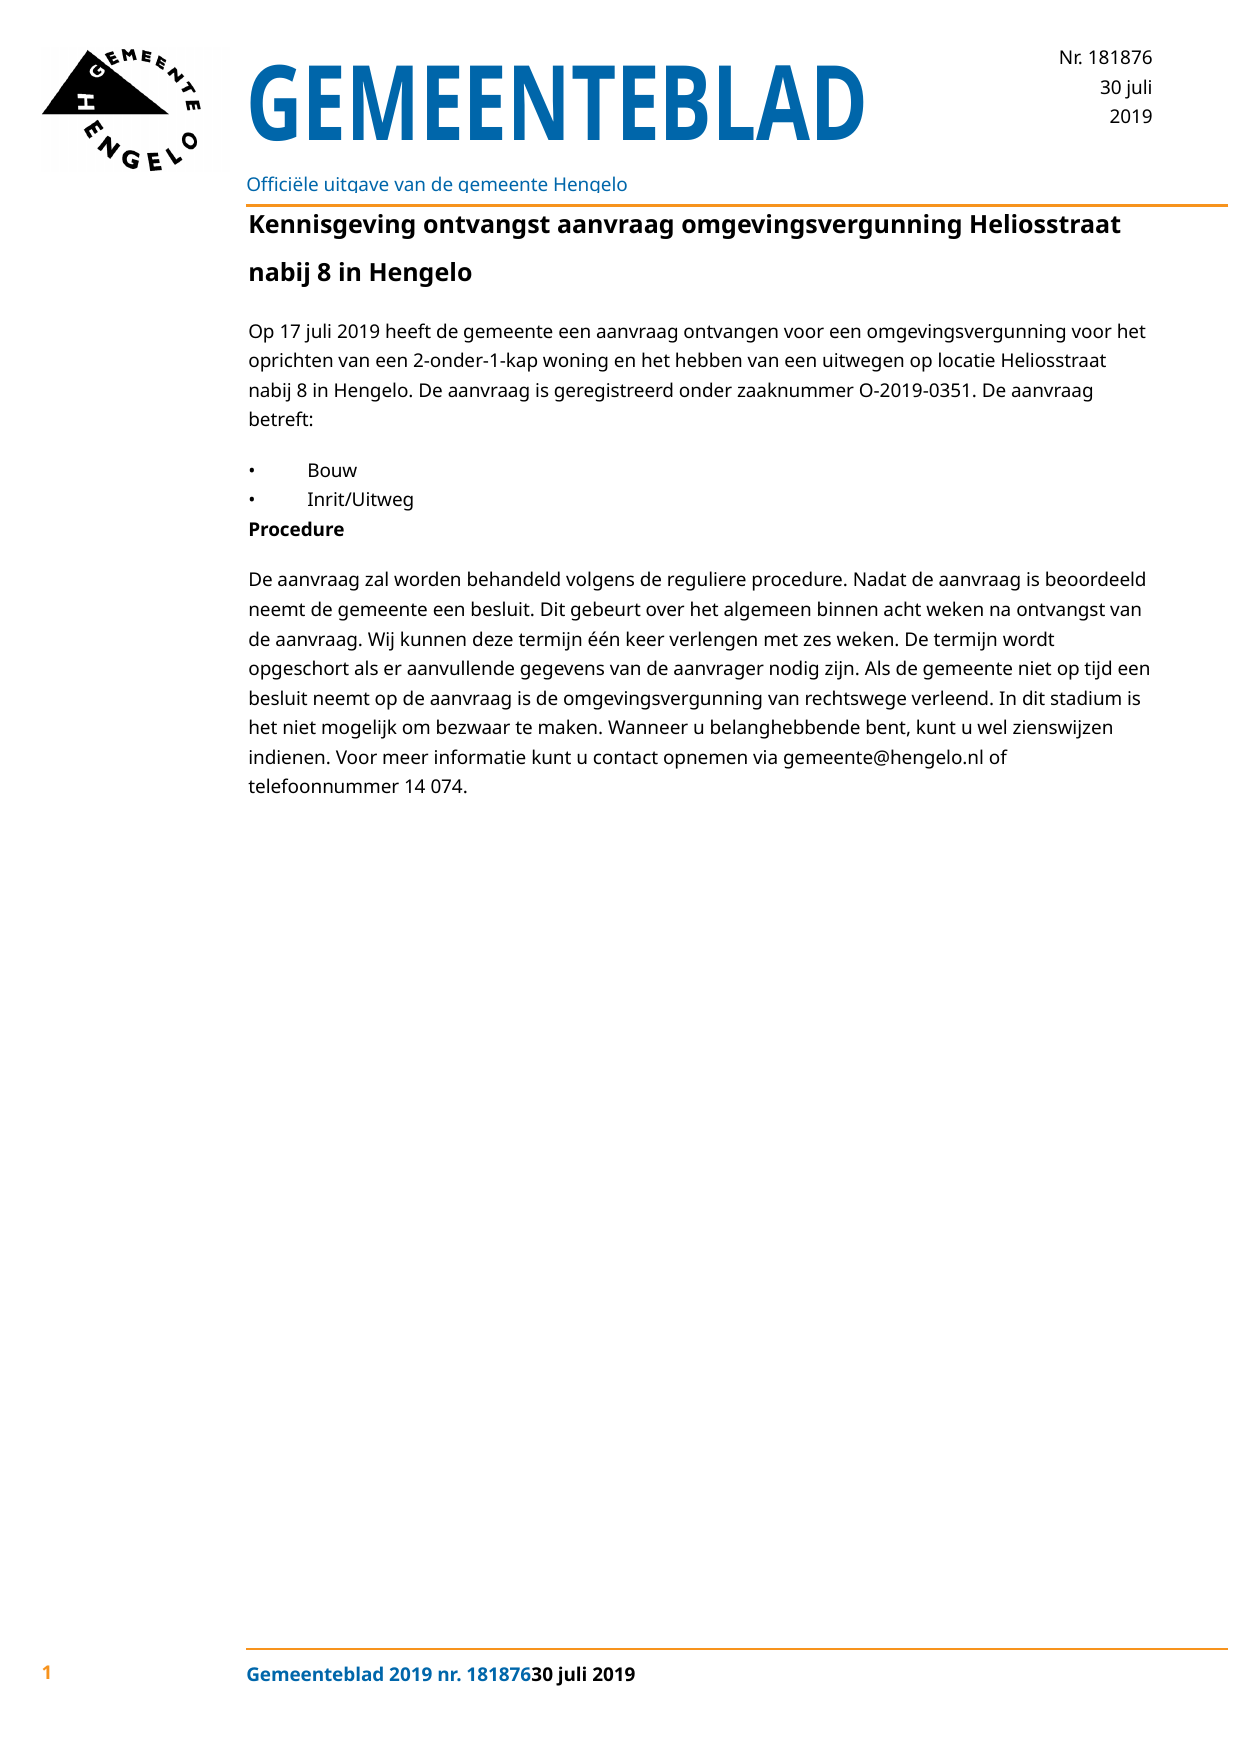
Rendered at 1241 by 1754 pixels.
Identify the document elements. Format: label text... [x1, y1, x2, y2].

list Bouw [248, 457, 1152, 483]
text Kennisgeving ontvangst aanvraag omgevingsvergunning Heliosstraat nabij 8 in Hengelo [248, 207, 1152, 288]
picture [41, 47, 231, 172]
text De aanvraag zal worden behandeld volgens de reguliere procedure. Nadat de aanvraag is beoordeeld neemt de gemeente een besluit. Dit gebeurt over het algemeen binnen acht weken na ontvangst van de aanvraag. Wij kunnen deze termijn één keer verlengen met zes weken. De termijn wordt opgeschort als er aanvullende gegevens van de aanvrager nodig zijn. Als de gemeente niet op tijd een besluit neemt op de aanvraag is de omgevingsvergunning van rechtswege verleend. In dit stadium is het niet mogelijk om bezwaar te maken. Wanneer u belanghebbende bent, kunt u wel zienswijzen indienen. Voor meer informatie kunt u contact opnemen via gemeente@hengelo.nl of telefoonnummer 14 074. [248, 567, 1152, 799]
text Procedure [248, 516, 1152, 542]
text Op 17 juli 2019 heeft de gemeente een aanvraag ontvangen voor een omgevingsvergunning voor het oprichten van een 2-onder-1-kap woning en het hebben van een uitwegen op locatie Heliosstraat nabij 8 in Hengelo. De aanvraag is geregistreerd onder zaaknummer O-2019-0351. De aanvraag betreft: [248, 318, 1152, 432]
list Inrit/Uitweg [248, 487, 1152, 512]
